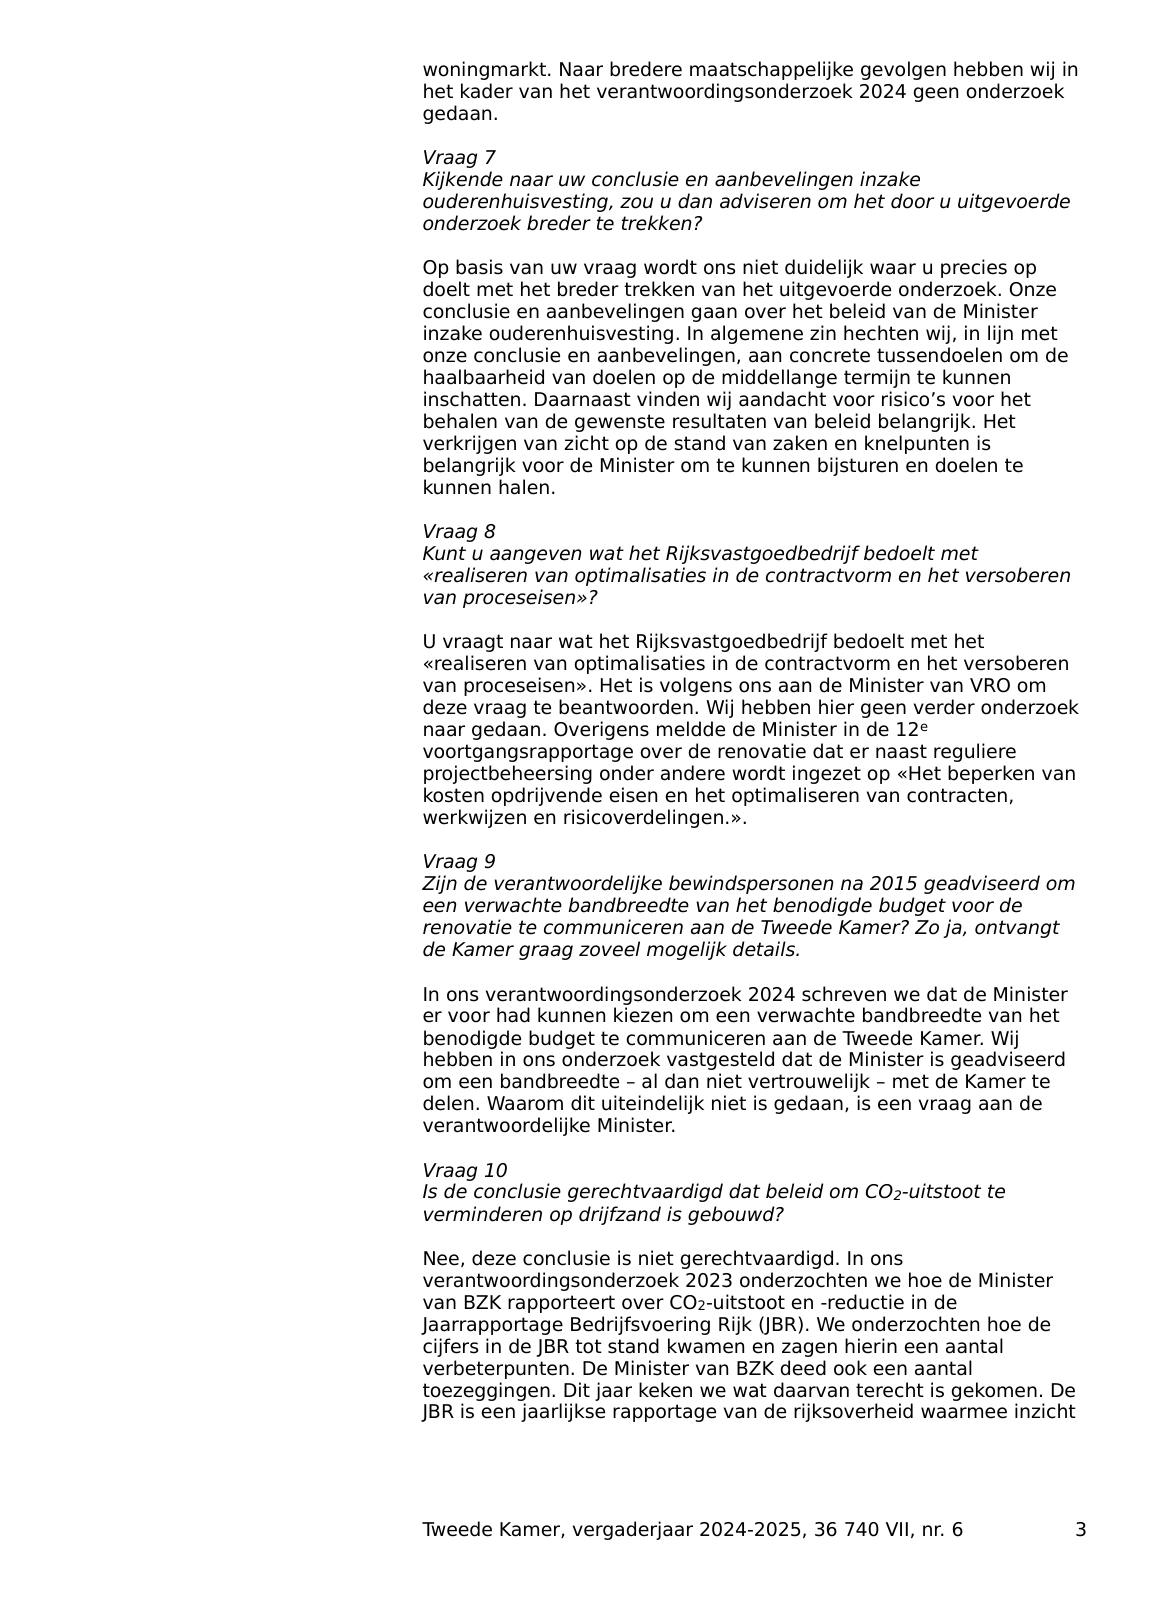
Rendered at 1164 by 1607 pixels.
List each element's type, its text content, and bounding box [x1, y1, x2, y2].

text Op basis van uw vraag wordt ons niet duidelijk waar u precies op doelt met het breder trekken van het uitgevoerde onderzoek. Onze conclusie en aanbevelingen gaan over het beleid van de Minister inzake ouderenhuisvesting. In algemene zin hechten wij, in lijn met onze conclusie en aanbevelingen, aan concrete tussendoelen om de haalbaarheid van doelen op de middellange termijn te kunnen inschatten. Daarnaast vinden wij aandacht voor risico’s voor het behalen van de gewenste resultaten van beleid belangrijk. Het verkrijgen van zicht op de stand van zaken en knelpunten is belangrijk voor de Minister om te kunnen bijsturen en doelen te kunnen halen. [422, 257, 1087, 499]
text Vraag 10 [422, 1159, 1087, 1181]
text Zijn de verantwoordelijke bewindspersonen na 2015 geadviseerd om een verwachte bandbreedte van het benodigde budget voor de renovatie te communiceren aan de Tweede Kamer? Zo ja, ontvangt de Kamer graag zoveel mogelijk details. [422, 873, 1087, 961]
text In ons verantwoordingsonderzoek 2024 schreven we dat de Minister er voor had kunnen kiezen om een verwachte bandbreedte van het benodigde budget te communiceren aan de Tweede Kamer. Wij hebben in ons onderzoek vastgesteld dat de Minister is geadviseerd om een bandbreedte – al dan niet vertrouwelijk – met de Kamer te delen. Waarom dit uiteindelijk niet is gedaan, is een vraag aan de verantwoordelijke Minister. [422, 983, 1087, 1137]
text woningmarkt. Naar bredere maatschappelijke gevolgen hebben wij in het kader van het verantwoordingsonderzoek 2024 geen onderzoek gedaan. [422, 59, 1087, 125]
text Nee, deze conclusie is niet gerechtvaardigd. In ons verantwoordingsonderzoek 2023 onderzochten we hoe de Minister van BZK rapporteert over CO2-uitstoot en -reductie in de Jaarrapportage Bedrijfsvoering Rijk (JBR). We onderzochten hoe de cijfers in de JBR tot stand kwamen en zagen hierin een aantal verbeterpunten. De Minister van BZK deed ook een aantal toezeggingen. Dit jaar keken we wat daarvan terecht is gekomen. De JBR is een jaarlijkse rapportage van de rijksoverheid waarmee inzicht [422, 1248, 1087, 1423]
text Kunt u aangeven wat het Rijksvastgoedbedrijf bedoelt met «realiseren van optimalisaties in de contractvorm en het versoberen van proceseisen»? [422, 543, 1087, 609]
text U vraagt naar wat het Rijksvastgoedbedrijf bedoelt met het «realiseren van optimalisaties in de contractvorm en het versoberen van proceseisen». Het is volgens ons aan de Minister van VRO om deze vraag te beantwoorden. Wij hebben hier geen verder onderzoek naar gedaan. Overigens meldde de Minister in de 12e voortgangsrapportage over de renovatie dat er naast reguliere projectbeheersing onder andere wordt ingezet op «Het beperken van kosten opdrijvende eisen en het optimaliseren van contracten, werkwijzen en risicoverdelingen.». [422, 631, 1087, 829]
text Is de conclusie gerechtvaardigd dat beleid om CO2-uitstoot te verminderen op drijfzand is gebouwd? [422, 1181, 1087, 1225]
text Kijkende naar uw conclusie en aanbevelingen inzake ouderenhuisvesting, zou u dan adviseren om het door u uitgevoerde onderzoek breder te trekken? [422, 169, 1087, 235]
text Vraag 7 [422, 147, 1087, 169]
text Vraag 9 [422, 851, 1087, 873]
text Vraag 8 [422, 521, 1087, 543]
